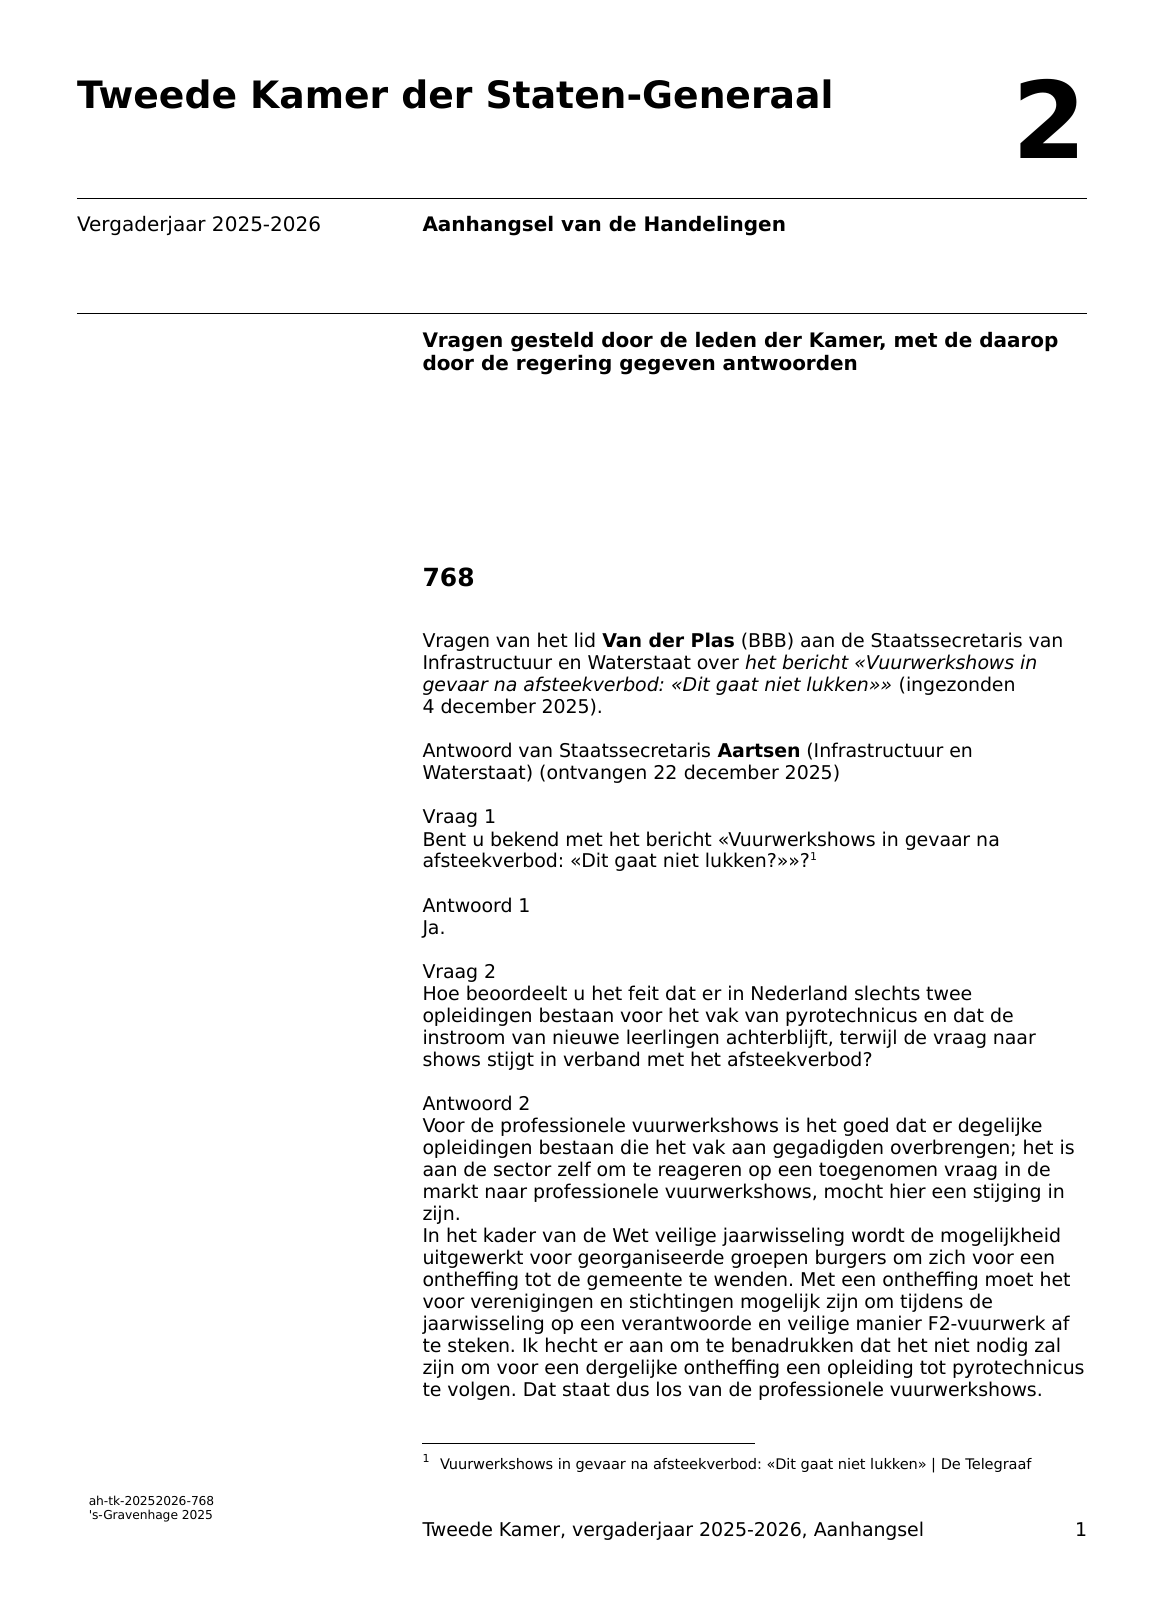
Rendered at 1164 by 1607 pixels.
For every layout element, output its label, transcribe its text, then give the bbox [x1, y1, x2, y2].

table_header Tweede Kamer der Staten-Generaal [77, 59, 886, 198]
text Antwoord 2 [422, 1093, 1087, 1115]
text Voor de professionele vuurwerkshows is het goed dat er degelijke opleidingen bestaan die het vak aan gegadigden overbrengen; het is aan de sector zelf om te reageren op een toegenomen vraag in de markt naar professionele vuurwerkshows, mocht hier een stijging in zijn. [422, 1115, 1087, 1225]
table_header 2 [886, 59, 1087, 198]
text Bent u bekend met het bericht «Vuurwerkshows in gevaar na afsteekverbod: «Dit gaat niet lukken?»»? [422, 828, 1087, 872]
text Antwoord van Staatssecretaris Aartsen (Infrastructuur en Waterstaat) (ontvangen 22 december 2025) [422, 740, 1087, 784]
text Ja. [422, 917, 1087, 938]
table_cell Aanhangsel van de Handelingen [422, 199, 1087, 313]
text Vraag 2 [422, 961, 1087, 983]
text Hoe beoordeelt u het feit dat er in Nederland slechts twee opleidingen bestaan voor het vak van pyrotechnicus en dat de instroom van nieuwe leerlingen achterblijft, terwijl de vraag naar shows stijgt in verband met het afsteekverbod? [422, 983, 1087, 1071]
table_cell Vragen gesteld door de leden der Kamer, met de daarop door de regering gegeven antwoorden [422, 314, 1087, 375]
text 's-Gravenhage 2025 [88, 1508, 323, 1522]
table_cell Vergaderjaar 2025-2026 [77, 199, 422, 313]
text ah-tk-20252026-768 [88, 1494, 323, 1508]
text In het kader van de Wet veilige jaarwisseling wordt de mogelijkheid uitgewerkt voor georganiseerde groepen burgers om zich voor een ontheffing tot de gemeente te wenden. Met een ontheffing moet het voor verenigingen en stichtingen mogelijk zijn om tijdens de jaarwisseling op een verantwoorde en veilige manier F2-vuurwerk af te steken. Ik hecht er aan om te benadrukken dat het niet nodig zal zijn om voor een dergelijke ontheffing een opleiding tot pyrotechnicus te volgen. Dat staat dus los van de professionele vuurwerkshows. [422, 1225, 1087, 1401]
text 768 [422, 563, 1087, 592]
text Vuurwerkshows in gevaar na afsteekverbod: «Dit gaat niet lukken» | De Telegraaf [422, 1452, 1087, 1474]
text Vraag 1 [422, 806, 1087, 828]
text Antwoord 1 [422, 894, 1087, 917]
table_cell [77, 314, 422, 375]
text Vragen van het lid Van der Plas (BBB) aan de Staatssecretaris van Infrastructuur en Waterstaat over het bericht «Vuurwerkshows in gevaar na afsteekverbod: «Dit gaat niet lukken»» (ingezonden 4 december 2025). [422, 630, 1087, 718]
